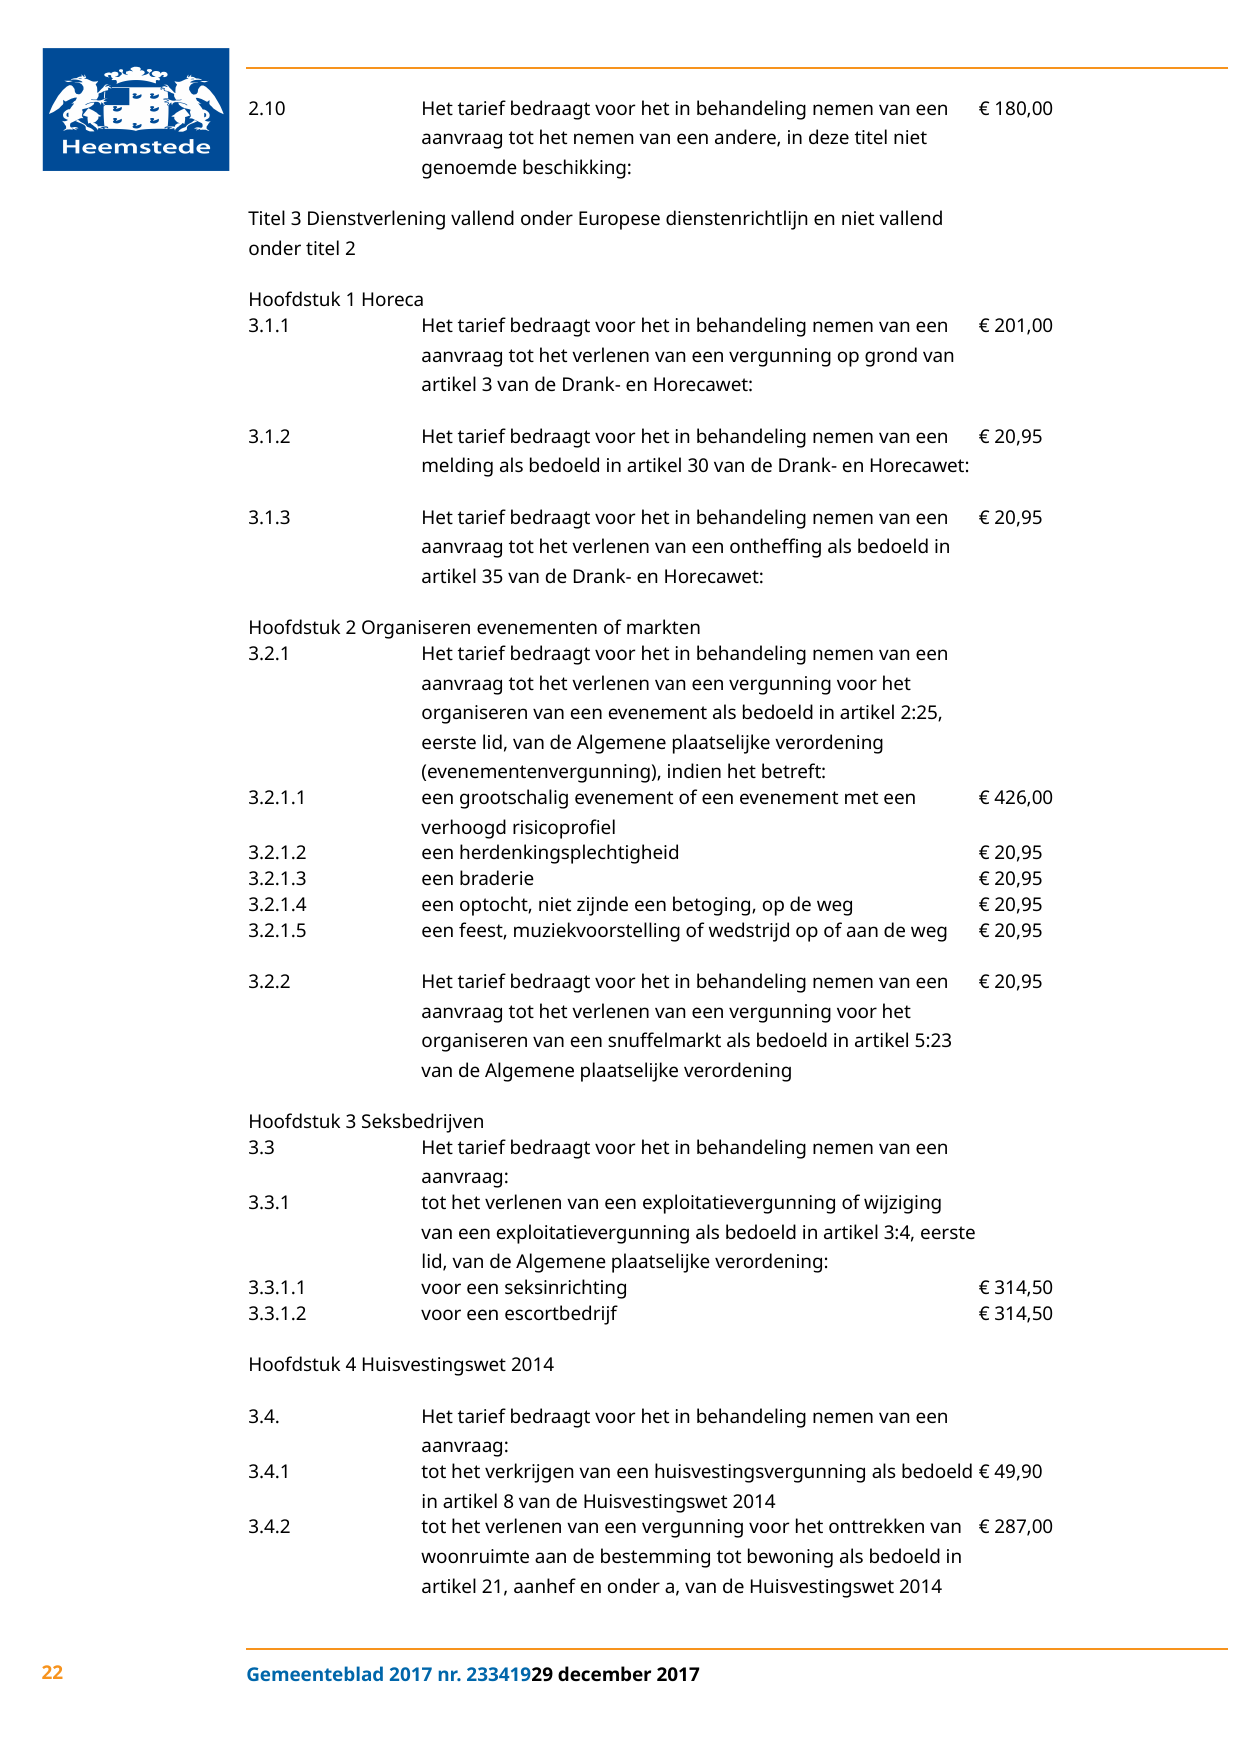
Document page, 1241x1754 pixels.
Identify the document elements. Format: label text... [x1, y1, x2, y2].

table_cell [248, 261, 421, 286]
table_cell [979, 1083, 1152, 1108]
table_cell 3.1.3 [248, 504, 421, 589]
table_cell [248, 1083, 421, 1108]
table_cell Het tarief bedraagt voor het in behandeling nemen van een aanvraag tot het verlenen van een vergunning voor het organiseren van een snuffelmarkt als bedoeld in artikel 5:23 van de Algemene plaatselijke verordening [421, 968, 978, 1083]
table_cell € 20,95 [979, 891, 1152, 917]
table_cell € 426,00 [979, 784, 1152, 839]
table_cell Het tarief bedraagt voor het in behandeling nemen van een aanvraag tot het verlenen van een ontheffing als bedoeld in artikel 35 van de Drank- en Horecawet: [421, 504, 978, 589]
table_cell [979, 286, 1152, 312]
table_cell 3.4. [248, 1403, 421, 1458]
table_cell 3.1.1 [248, 312, 421, 397]
table_cell 3.2.1.2 [248, 840, 421, 865]
table_cell 3.4.2 [248, 1514, 421, 1598]
table_cell [979, 1109, 1152, 1134]
table_cell [979, 1190, 1152, 1274]
table_cell Het tarief bedraagt voor het in behandeling nemen van een aanvraag: [421, 1403, 978, 1458]
table_cell [421, 1326, 978, 1352]
table_cell [979, 589, 1152, 614]
table_cell [979, 1352, 1152, 1377]
table_cell tot het verkrijgen van een huisvestingsvergunning als bedoeld in artikel 8 van de Huisvestingswet 2014 [421, 1458, 978, 1514]
table_cell € 20,95 [979, 917, 1152, 942]
table_cell 3.3.1.1 [248, 1274, 421, 1300]
table_cell [421, 1083, 978, 1108]
table_cell € 314,50 [979, 1300, 1152, 1326]
table_cell een feest, muziekvoorstelling of wedstrijd op of aan de weg [421, 917, 978, 942]
table_cell [421, 478, 978, 504]
table_cell [248, 943, 421, 968]
table_cell € 49,90 [979, 1458, 1152, 1514]
table_cell tot het verlenen van een vergunning voor het onttrekken van woonruimte aan de bestemming tot bewoning als bedoeld in artikel 21, aanhef en onder a, van de Huisvestingswet 2014 [421, 1514, 978, 1598]
table_cell [248, 1377, 421, 1403]
table_cell [421, 397, 978, 423]
table_cell € 20,95 [979, 865, 1152, 891]
table_cell 3.2.1 [248, 640, 421, 784]
table_cell [979, 397, 1152, 423]
table_cell 3.2.2 [248, 968, 421, 1083]
table_cell [979, 1377, 1152, 1403]
table_cell [979, 1134, 1152, 1189]
table_cell [979, 640, 1152, 784]
table_cell 2.10 [248, 95, 421, 180]
table_cell [979, 478, 1152, 504]
table_cell [979, 1403, 1152, 1458]
table_cell Hoofdstuk 1 Horeca [248, 286, 978, 312]
table_cell Het tarief bedraagt voor het in behandeling nemen van een aanvraag tot het verlenen van een vergunning voor het organiseren van een evenement als bedoeld in artikel 2:25, eerste lid, van de Algemene plaatselijke verordening (evenementenvergunning), indien het betreft: [421, 640, 978, 784]
table_cell [979, 615, 1152, 640]
table_cell [421, 1377, 978, 1403]
table_cell Het tarief bedraagt voor het in behandeling nemen van een aanvraag: [421, 1134, 978, 1189]
table_cell € 20,95 [979, 968, 1152, 1083]
table_cell 3.2.1.5 [248, 917, 421, 942]
table_cell [979, 943, 1152, 968]
table_cell [979, 261, 1152, 286]
table_cell Het tarief bedraagt voor het in behandeling nemen van een aanvraag tot het nemen van een andere, in deze titel niet genoemde beschikking: [421, 95, 978, 180]
table_cell tot het verlenen van een exploitatievergunning of wijziging van een exploitatievergunning als bedoeld in artikel 3:4, eerste lid, van de Algemene plaatselijke verordening: [421, 1190, 978, 1274]
table_cell € 20,95 [979, 423, 1152, 478]
table_cell [248, 478, 421, 504]
table_cell 3.2.1.3 [248, 865, 421, 891]
picture [41, 47, 231, 172]
table_cell een braderie [421, 865, 978, 891]
table_cell Hoofdstuk 2 Organiseren evenementen of markten [248, 615, 978, 640]
table_cell [979, 180, 1152, 205]
table_cell een optocht, niet zijnde een betoging, op de weg [421, 891, 978, 917]
table_cell € 180,00 [979, 95, 1152, 180]
table_cell € 20,95 [979, 840, 1152, 865]
table_cell voor een escortbedrijf [421, 1300, 978, 1326]
table_cell € 20,95 [979, 504, 1152, 589]
table_cell 3.2.1.1 [248, 784, 421, 839]
table_cell [979, 205, 1152, 261]
table_cell Hoofdstuk 3 Seksbedrijven [248, 1109, 978, 1134]
table_cell [248, 397, 421, 423]
table_cell [979, 1326, 1152, 1352]
table_cell [248, 1326, 421, 1352]
table_cell 3.3.1 [248, 1190, 421, 1274]
table_cell Hoofdstuk 4 Huisvestingswet 2014 [248, 1352, 978, 1377]
table_cell [248, 589, 421, 614]
table_cell 3.1.2 [248, 423, 421, 478]
table_cell [421, 180, 978, 205]
table_cell € 201,00 [979, 312, 1152, 397]
table_cell [248, 180, 421, 205]
table_cell een herdenkingsplechtigheid [421, 840, 978, 865]
table_cell Titel 3 Dienstverlening vallend onder Europese dienstenrichtlijn en niet vallend onder titel 2 [248, 205, 978, 261]
table_cell 3.4.1 [248, 1458, 421, 1514]
table_cell 3.2.1.4 [248, 891, 421, 917]
table_cell € 287,00 [979, 1514, 1152, 1598]
table_cell een grootschalig evenement of een evenement met een verhoogd risicoprofiel [421, 784, 978, 839]
table_cell [421, 261, 978, 286]
table_cell € 314,50 [979, 1274, 1152, 1300]
table_cell [421, 943, 978, 968]
table_cell Het tarief bedraagt voor het in behandeling nemen van een melding als bedoeld in artikel 30 van de Drank- en Horecawet: [421, 423, 978, 478]
table_cell Het tarief bedraagt voor het in behandeling nemen van een aanvraag tot het verlenen van een vergunning op grond van artikel 3 van de Drank- en Horecawet: [421, 312, 978, 397]
table_cell 3.3 [248, 1134, 421, 1189]
table_cell voor een seksinrichting [421, 1274, 978, 1300]
table_cell [421, 589, 978, 614]
table_cell 3.3.1.2 [248, 1300, 421, 1326]
